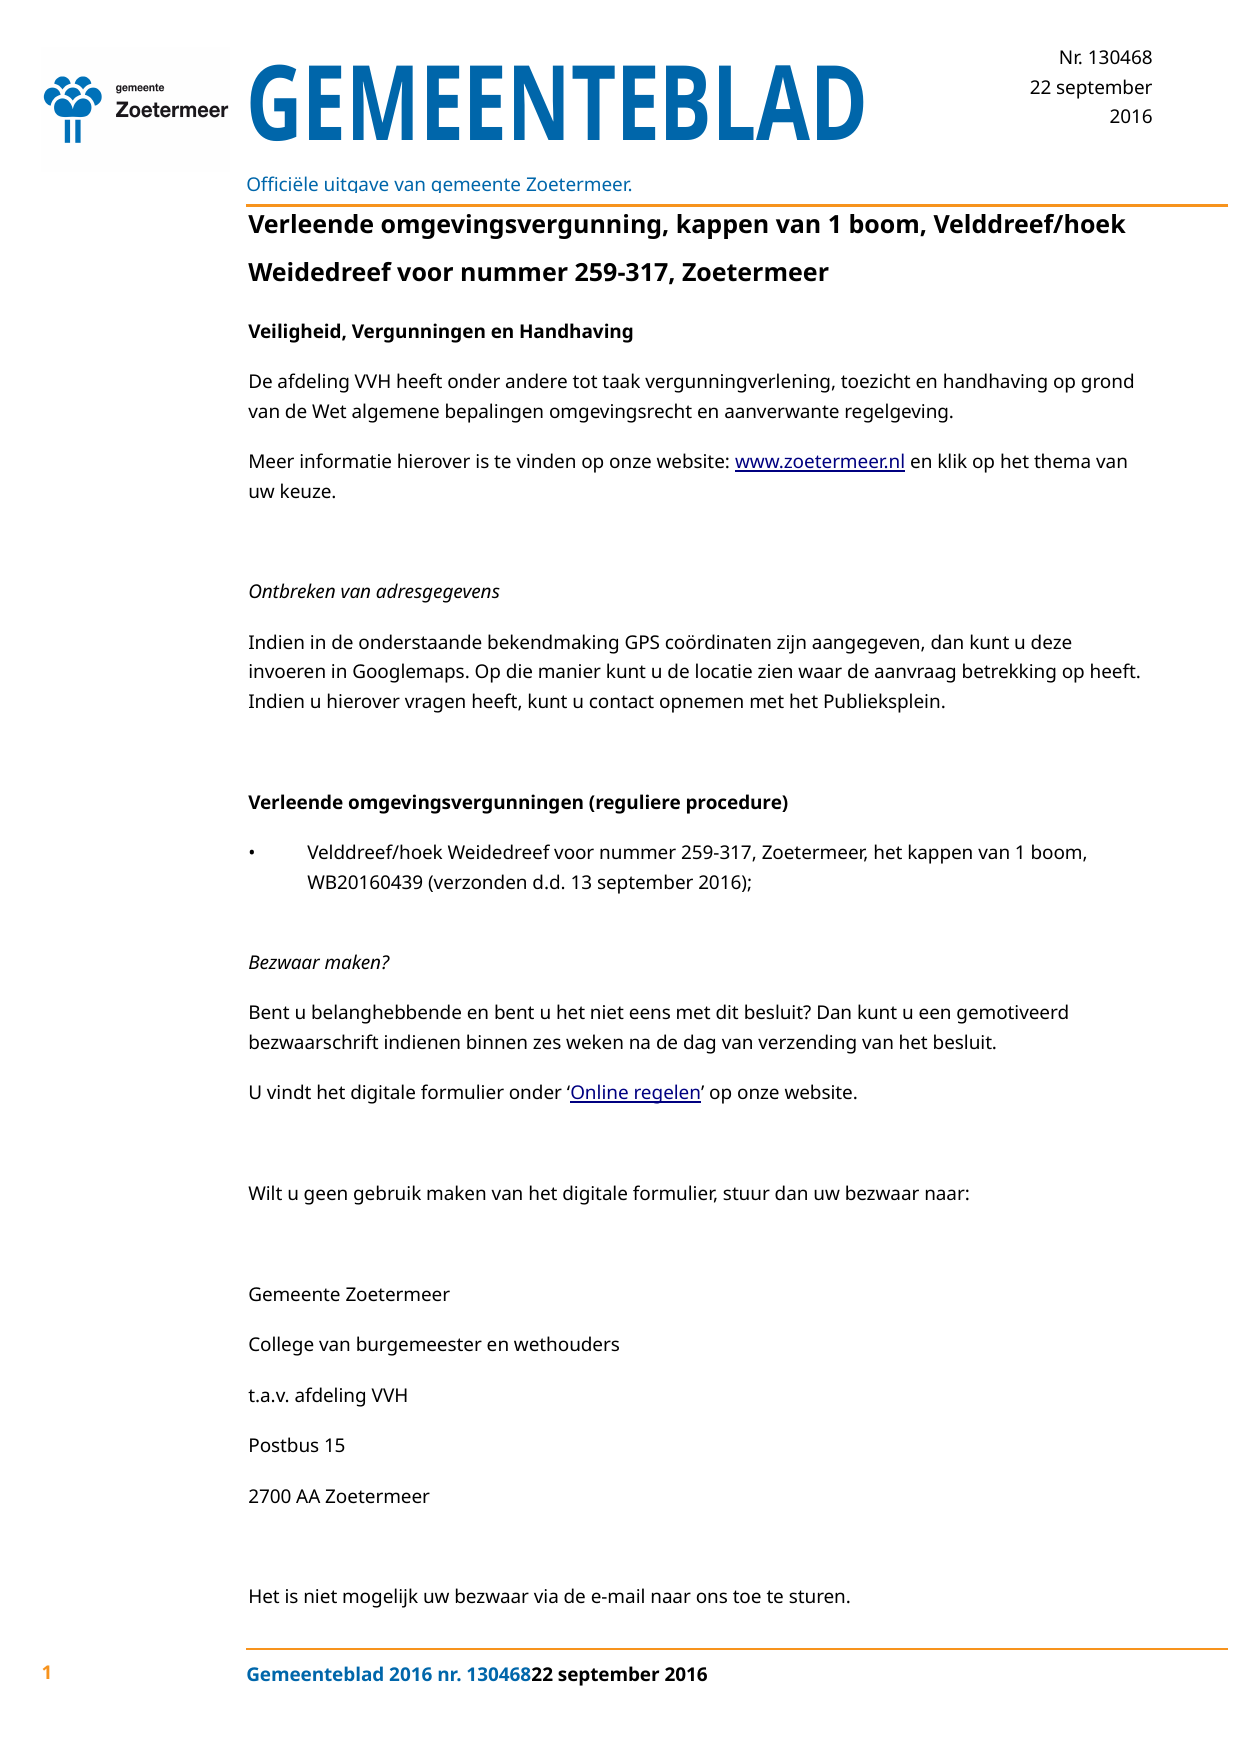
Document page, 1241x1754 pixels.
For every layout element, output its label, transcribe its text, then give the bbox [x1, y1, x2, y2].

text Indien in de onderstaande bekendmaking GPS coördinaten zijn aangegeven, dan kunt u deze invoeren in Googlemaps. Op die manier kunt u de locatie zien waar de aanvraag betrekking op heeft. Indien u hierover vragen heeft, kunt u contact opnemen met het Publieksplein. [248, 629, 1152, 714]
text Het is niet mogelijk uw bezwaar via de e-mail naar ons toe te sturen. [248, 1584, 1152, 1609]
text College van burgemeester en wethouders [248, 1332, 1152, 1357]
text Bezwaar maken? [248, 949, 1152, 975]
text Postbus 15 [248, 1432, 1152, 1458]
list Velddreef/hoek Weidedreef voor nummer 259-317, Zoetermeer, het kappen van 1 boom, WB20160439 (verzonden d.d. 13 september 2016); [248, 839, 1152, 895]
picture [41, 47, 231, 172]
text U vindt het digitale formulier onder ‘Online regelen’ op onze website. [248, 1079, 1152, 1105]
text Gemeente Zoetermeer [248, 1281, 1152, 1307]
text Veiligheid, Vergunningen en Handhaving [248, 318, 1152, 344]
text De afdeling VVH heeft onder andere tot taak vergunningverlening, toezicht en handhaving op grond van de Wet algemene bepalingen omgevingsrecht en aanverwante regelgeving. [248, 368, 1152, 424]
text Wilt u geen gebruik maken van het digitale formulier, stuur dan uw bezwaar naar: [248, 1180, 1152, 1206]
text t.a.v. afdeling VVH [248, 1382, 1152, 1408]
text Verleende omgevingsvergunningen (reguliere procedure) [248, 789, 1152, 815]
text 2700 AA Zoetermeer [248, 1483, 1152, 1509]
text Meer informatie hierover is te vinden op onze website: www.zoetermeer.nl en klik op het thema van uw keuze. [248, 448, 1152, 504]
text Ontbreken van adresgegevens [248, 579, 1152, 604]
text Bent u belanghebbende en bent u het niet eens met dit besluit? Dan kunt u een gemotiveerd bezwaarschrift indienen binnen zes weken na de dag van verzending van het besluit. [248, 999, 1152, 1055]
text Verleende omgevingsvergunning, kappen van 1 boom, Velddreef/hoek Weidedreef voor nummer 259-317, Zoetermeer [248, 207, 1152, 288]
